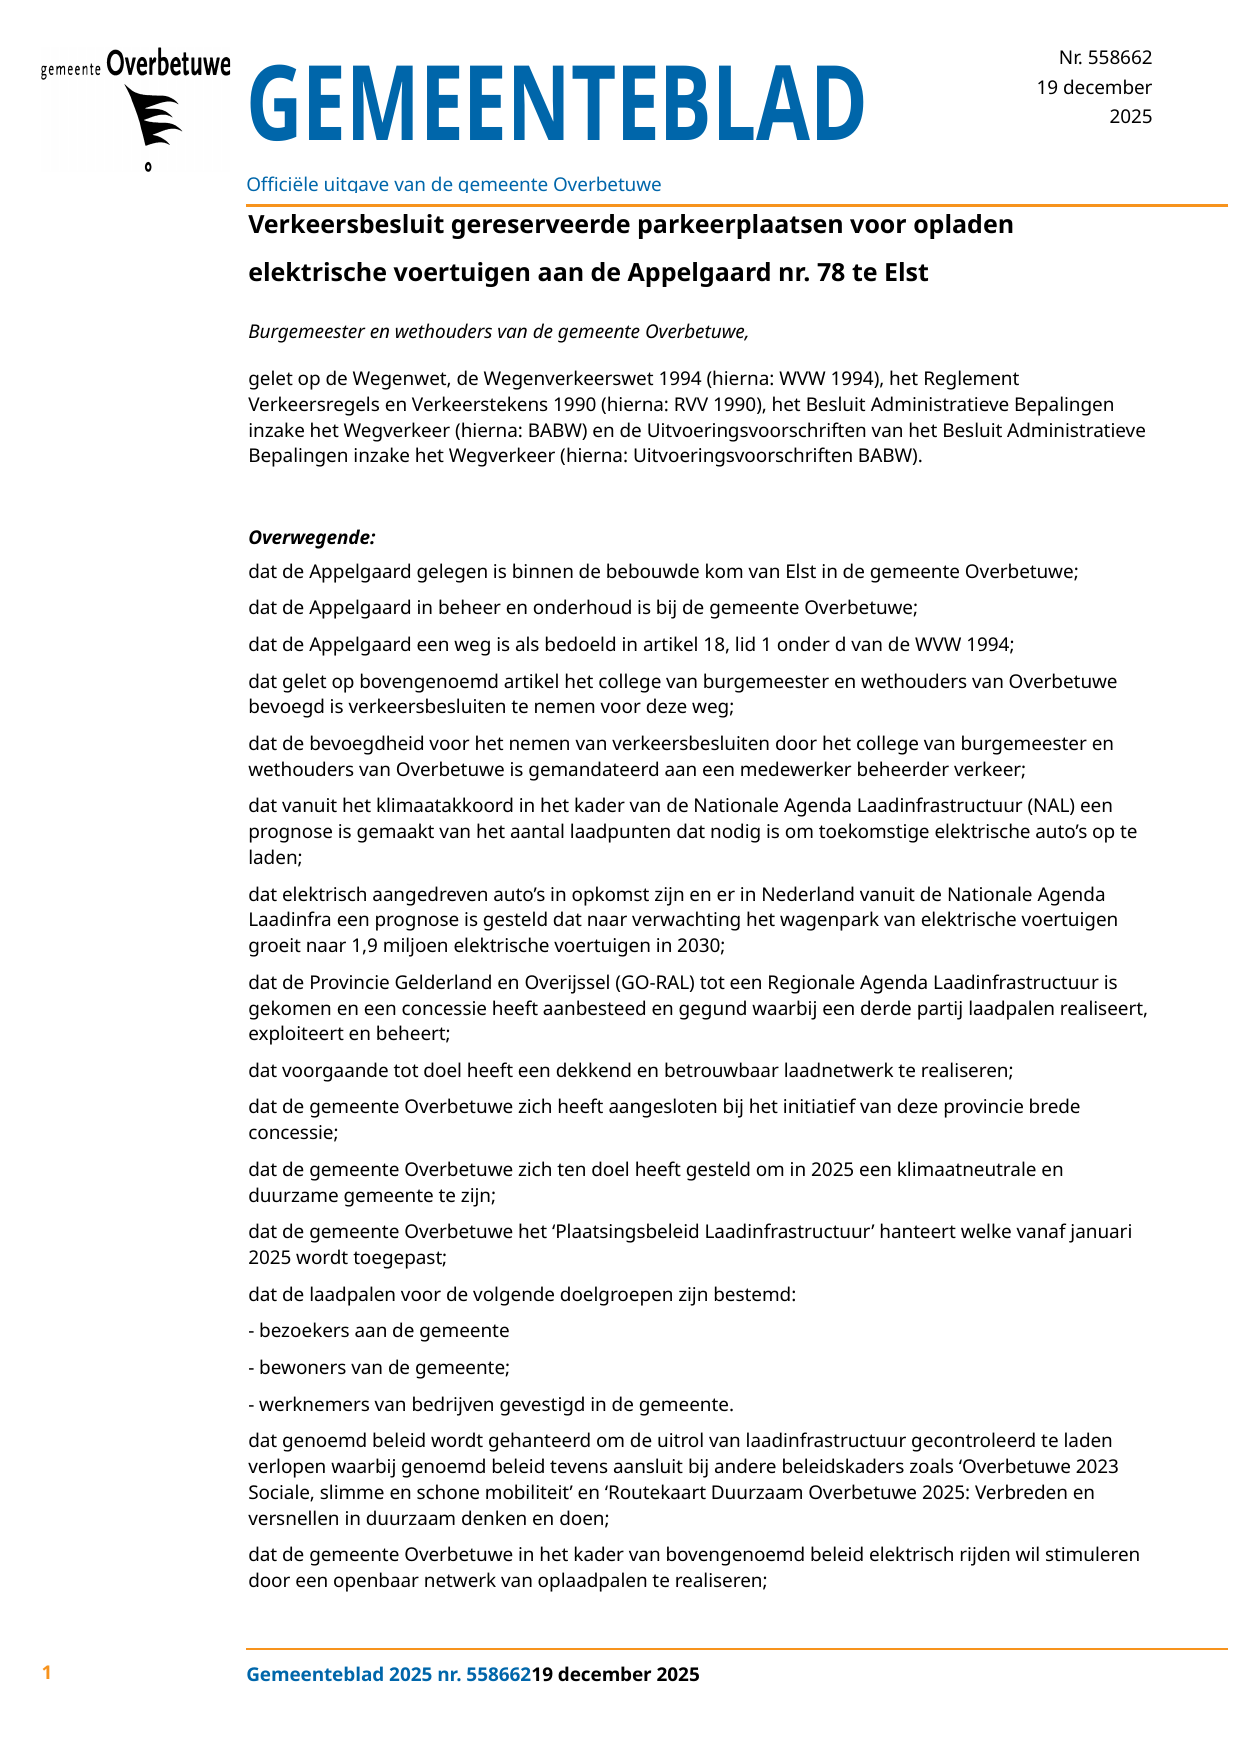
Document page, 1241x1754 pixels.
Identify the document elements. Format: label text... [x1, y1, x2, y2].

text Burgemeester en wethouders van de gemeente Overbetuwe, [248, 318, 1152, 344]
text dat genoemd beleid wordt gehanteerd om de uitrol van laadinfrastructuur gecontroleerd te laden verlopen waarbij genoemd beleid tevens aansluit bij andere beleidskaders zoals ‘Overbetuwe 2023 Sociale, slimme en schone mobiliteit’ en ‘Routekaart Duurzaam Overbetuwe 2025: Verbreden en versnellen in duurzaam denken en doen; [248, 1428, 1152, 1531]
text dat de bevoegdheid voor het nemen van verkeersbesluiten door het college van burgemeester en wethouders van Overbetuwe is gemandateerd aan een medewerker beheerder verkeer; [248, 730, 1152, 782]
text dat de Provincie Gelderland en Overijssel (GO-RAL) tot een Regionale Agenda Laadinfrastructuur is gekomen en een concessie heeft aanbesteed en gegund waarbij een derde partij laadpalen realiseert, exploiteert en beheert; [248, 969, 1152, 1046]
text - werknemers van bedrijven gevestigd in de gemeente. [248, 1391, 1152, 1417]
text dat de Appelgaard in beheer en onderhoud is bij de gemeente Overbetuwe; [248, 594, 1152, 620]
text dat de Appelgaard een weg is als bedoeld in artikel 18, lid 1 onder d van de WVW 1994; [248, 631, 1152, 657]
text dat voorgaande tot doel heeft een dekkend en betrouwbaar laadnetwerk te realiseren; [248, 1057, 1152, 1083]
text dat elektrisch aangedreven auto’s in opkomst zijn en er in Nederland vanuit de Nationale Agenda Laadinfra een prognose is gesteld dat naar verwachting het wagenpark van elektrische voertuigen groeit naar 1,9 miljoen elektrische voertuigen in 2030; [248, 881, 1152, 958]
text dat de laadpalen voor de volgende doelgroepen zijn bestemd: [248, 1281, 1152, 1307]
text dat de gemeente Overbetuwe het ‘Plaatsingsbeleid Laadinfrastructuur’ hanteert welke vanaf januari 2025 wordt toegepast; [248, 1218, 1152, 1270]
text dat de gemeente Overbetuwe in het kader van bovengenoemd beleid elektrisch rijden wil stimuleren door een openbaar netwerk van oplaadpalen te realiseren; [248, 1541, 1152, 1593]
text dat de gemeente Overbetuwe zich heeft aangesloten bij het initiatief van deze provincie brede concessie; [248, 1094, 1152, 1145]
text dat de gemeente Overbetuwe zich ten doel heeft gesteld om in 2025 een klimaatneutrale en duurzame gemeente te zijn; [248, 1156, 1152, 1208]
text - bewoners van de gemeente; [248, 1354, 1152, 1380]
text gelet op de Wegenwet, de Wegenverkeerswet 1994 (hierna: WVW 1994), het Reglement Verkeersregels en Verkeerstekens 1990 (hierna: RVV 1990), het Besluit Administratieve Bepalingen inzake het Wegverkeer (hierna: BABW) en de Uitvoeringsvoorschriften van het Besluit Administratieve Bepalingen inzake het Wegverkeer (hierna: Uitvoeringsvoorschriften BABW). [248, 366, 1152, 468]
text dat de Appelgaard gelegen is binnen de bebouwde kom van Elst in de gemeente Overbetuwe; [248, 558, 1152, 584]
text dat vanuit het klimaatakkoord in het kader van de Nationale Agenda Laadinfrastructuur (NAL) een prognose is gemaakt van het aantal laadpunten dat nodig is om toekomstige elektrische auto’s op te laden; [248, 793, 1152, 870]
picture [41, 47, 231, 172]
text Verkeersbesluit gereserveerde parkeerplaatsen voor opladen elektrische voertuigen aan de Appelgaard nr. 78 te Elst [248, 207, 1152, 288]
text - bezoekers aan de gemeente [248, 1318, 1152, 1343]
text dat gelet op bovengenoemd artikel het college van burgemeester en wethouders van Overbetuwe bevoegd is verkeersbesluiten te nemen voor deze weg; [248, 668, 1152, 719]
text Overwegende: [248, 524, 1152, 549]
